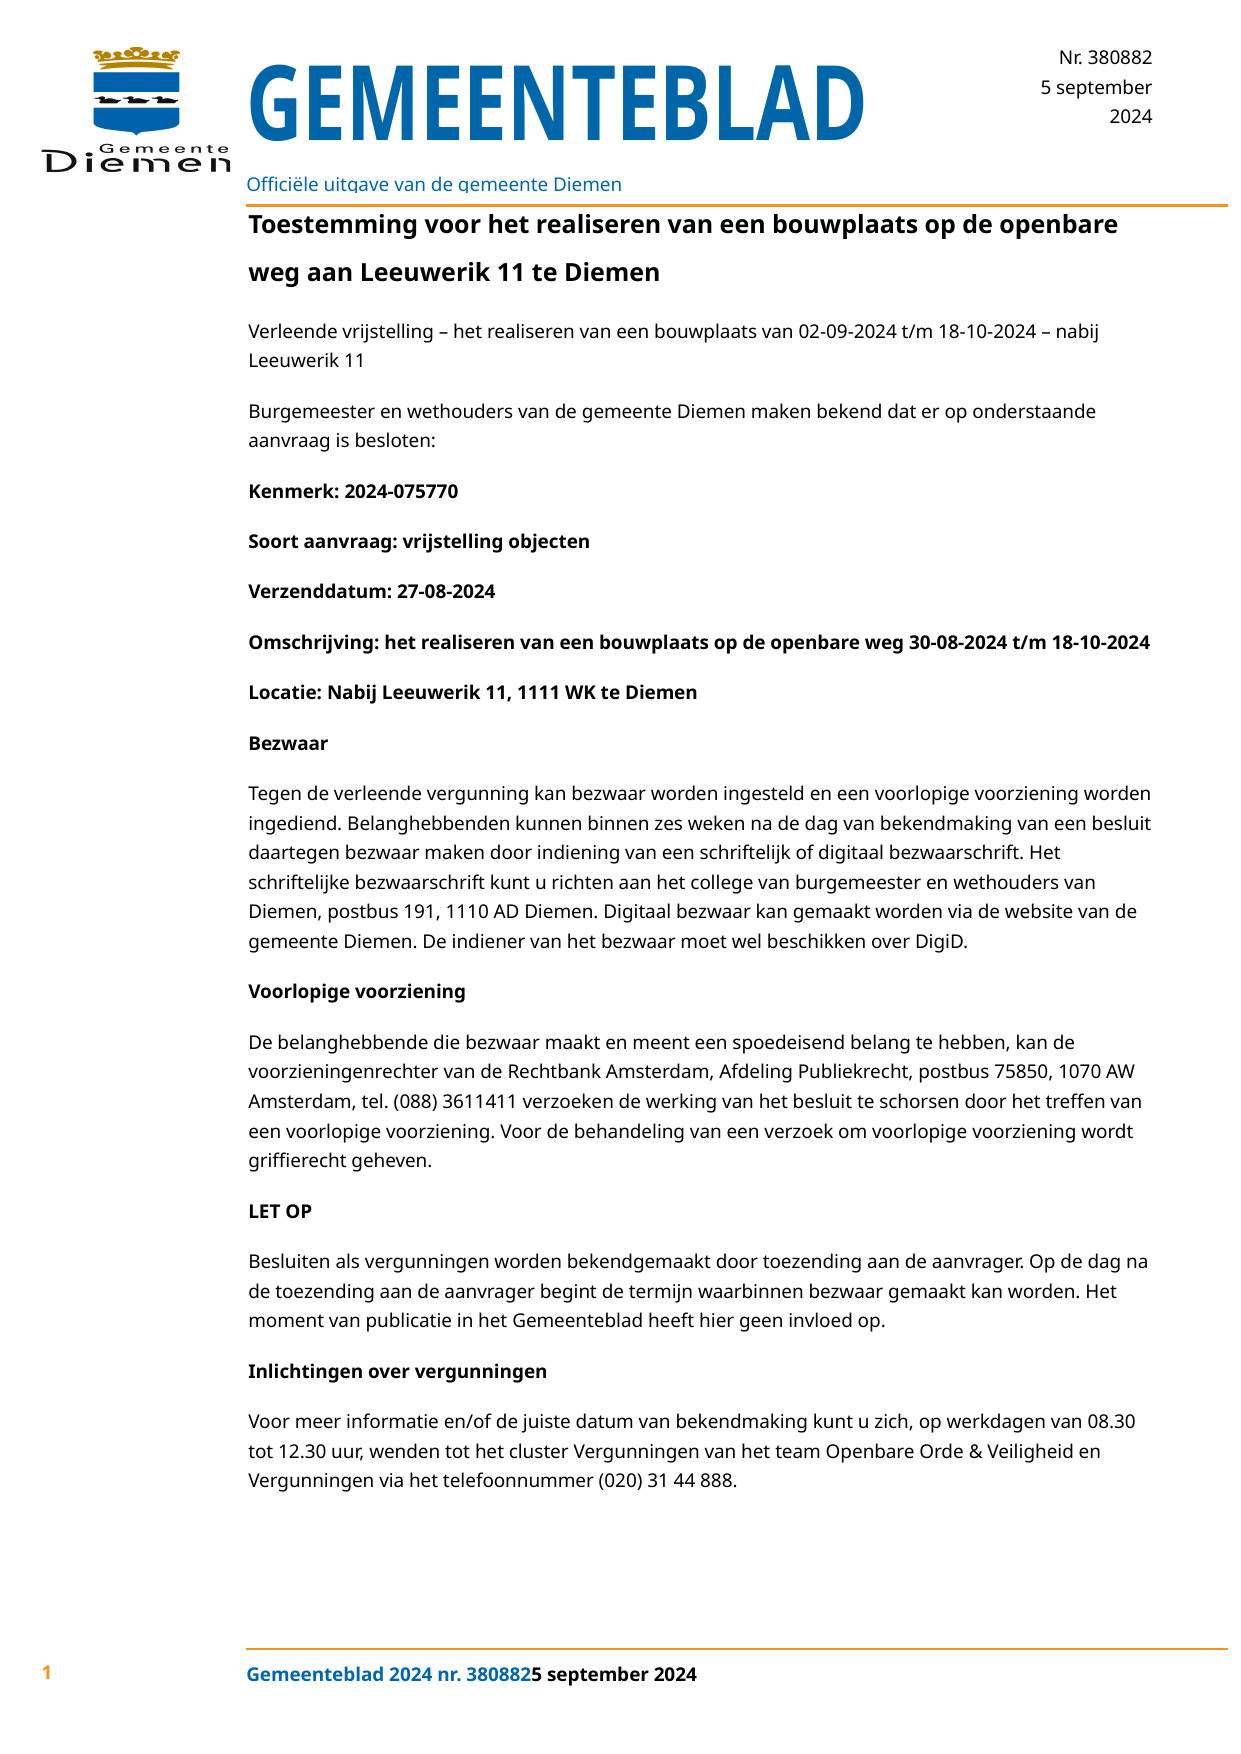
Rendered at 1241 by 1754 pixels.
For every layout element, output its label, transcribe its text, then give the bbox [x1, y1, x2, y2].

text Tegen de verleende vergunning kan bezwaar worden ingesteld en een voorlopige voorziening worden ingediend. Belanghebbenden kunnen binnen zes weken na de dag van bekendmaking van een besluit daartegen bezwaar maken door indiening van een schriftelijk of digitaal bezwaarschrift. Het schriftelijke bezwaarschrift kunt u richten aan het college van burgemeester en wethouders van Diemen, postbus 191, 1110 AD Diemen. Digitaal bezwaar kan gemaakt worden via de website van de gemeente Diemen. De indiener van het bezwaar moet wel beschikken over DigiD. [248, 780, 1152, 954]
text Besluiten als vergunningen worden bekendgemaakt door toezending aan de aanvrager. Op de dag na de toezending aan de aanvrager begint de termijn waarbinnen bezwaar gemaakt kan worden. Het moment van publicatie in het Gemeenteblad heeft hier geen invloed op. [248, 1248, 1152, 1333]
text Inlichtingen over vergunningen [248, 1358, 1152, 1384]
text Burgemeester en wethouders van de gemeente Diemen maken bekend dat er op onderstaande aanvraag is besloten: [248, 398, 1152, 453]
text Toestemming voor het realiseren van een bouwplaats op de openbare weg aan Leeuwerik 11 te Diemen [248, 207, 1152, 288]
text LET OP [248, 1198, 1152, 1224]
text Kenmerk: 2024-075770 [248, 478, 1152, 504]
text Locatie: Nabij Leeuwerik 11, 1111 WK te Diemen [248, 679, 1152, 705]
text Verzenddatum: 27-08-2024 [248, 579, 1152, 604]
text Omschrijving: het realiseren van een bouwplaats op de openbare weg 30-08-2024 t/m 18-10-2024 [248, 629, 1152, 655]
text Bezwaar [248, 730, 1152, 756]
picture [41, 47, 231, 172]
text De belanghebbende die bezwaar maakt en meent een spoedeisend belang te hebben, kan de voorzieningenrechter van de Rechtbank Amsterdam, Afdeling Publiekrecht, postbus 75850, 1070 AW Amsterdam, tel. (088) 3611411 verzoeken de werking van het besluit te schorsen door het treffen van een voorlopige voorziening. Voor de behandeling van een verzoek om voorlopige voorziening wordt griffierecht geheven. [248, 1029, 1152, 1173]
text Voorlopige voorziening [248, 979, 1152, 1004]
text Soort aanvraag: vrijstelling objecten [248, 528, 1152, 554]
text Verleende vrijstelling – het realiseren van een bouwplaats van 02-09-2024 t/m 18-10-2024 – nabij Leeuwerik 11 [248, 318, 1152, 373]
text Voor meer informatie en/of de juiste datum van bekendmaking kunt u zich, op werkdagen van 08.30 tot 12.30 uur, wenden tot het cluster Vergunningen van het team Openbare Orde & Veiligheid en Vergunningen via het telefoonnummer (020) 31 44 888. [248, 1408, 1152, 1493]
